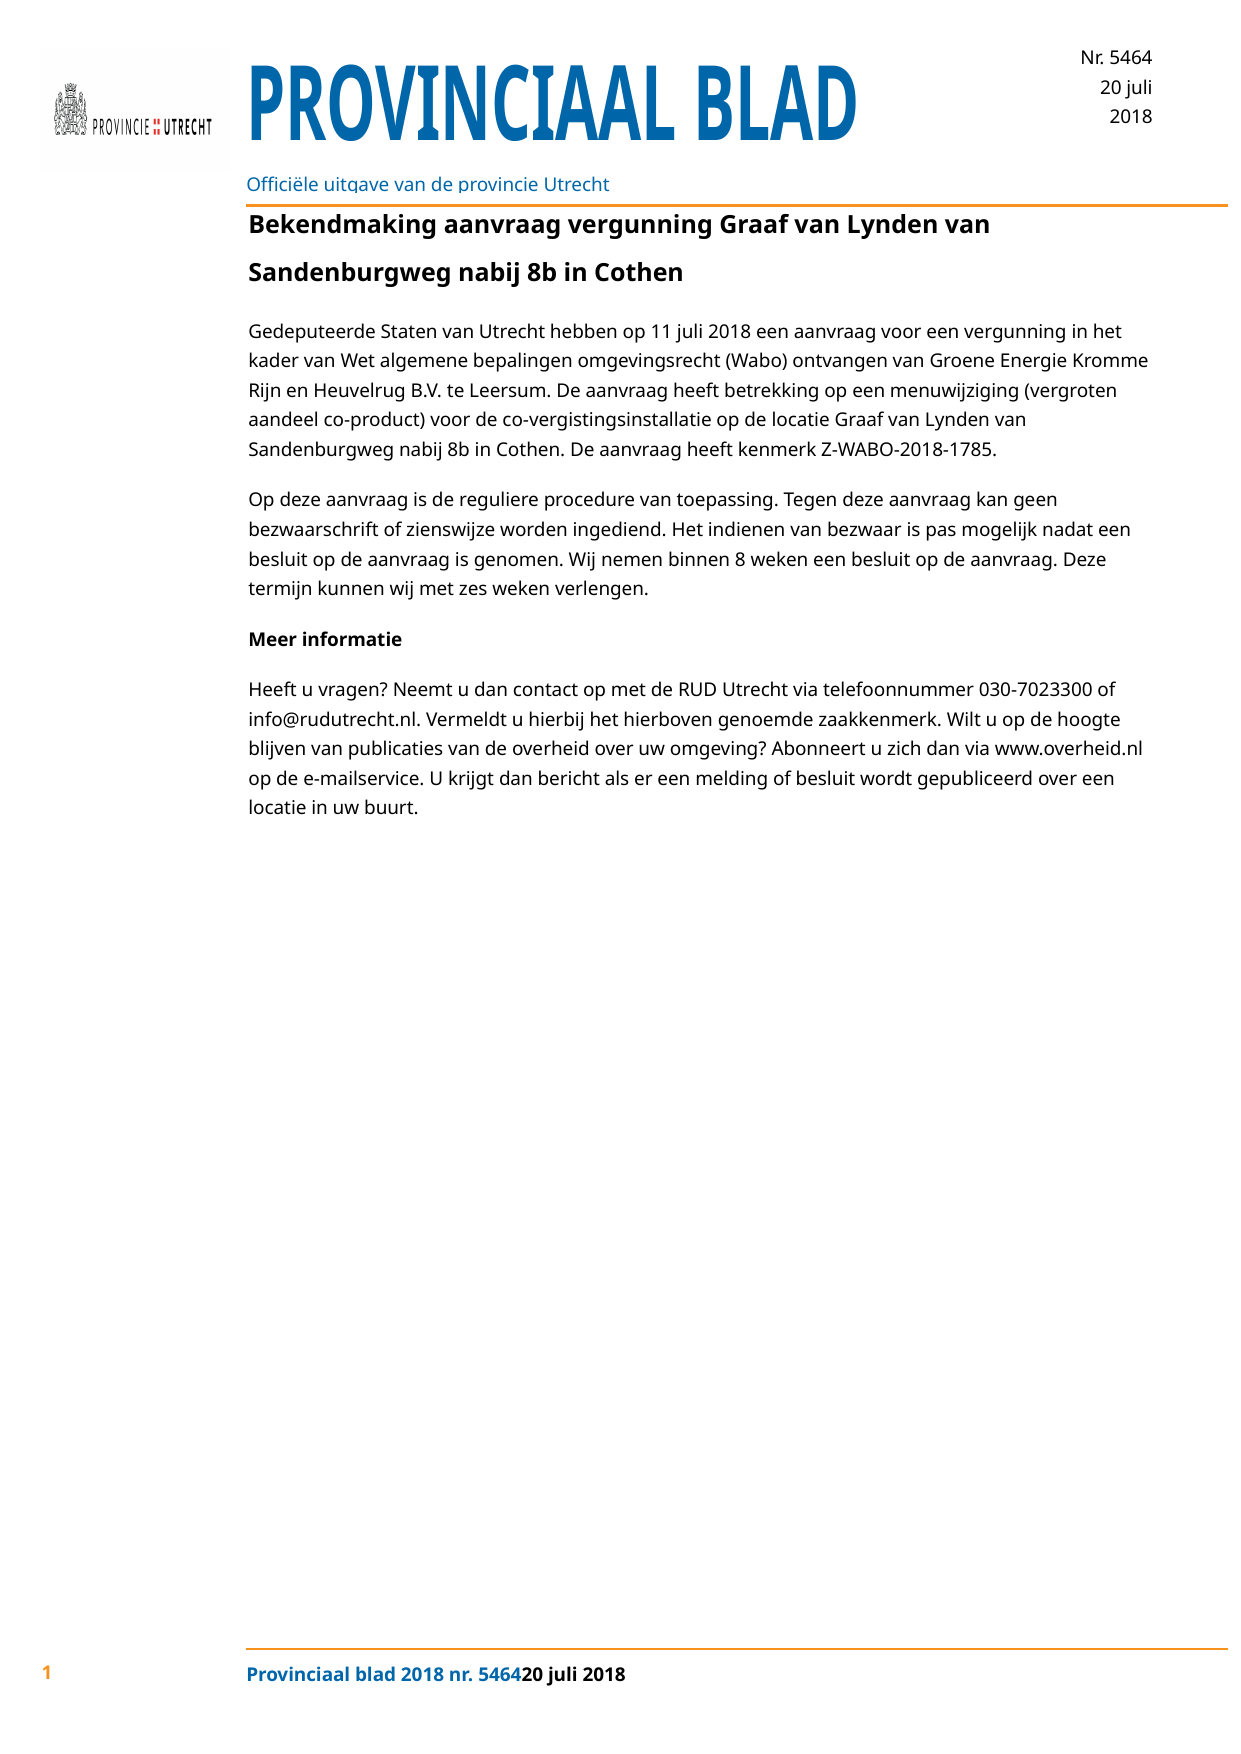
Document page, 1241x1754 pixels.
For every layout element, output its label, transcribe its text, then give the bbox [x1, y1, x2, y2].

text Meer informatie [248, 626, 1152, 652]
text Gedeputeerde Staten van Utrecht hebben op 11 juli 2018 een aanvraag voor een vergunning in het kader van Wet algemene bepalingen omgevingsrecht (Wabo) ontvangen van Groene Energie Kromme Rijn en Heuvelrug B.V. te Leersum. De aanvraag heeft betrekking op een menuwijziging (vergroten aandeel co-product) voor de co-vergistingsinstallatie op de locatie Graaf van Lynden van Sandenburgweg nabij 8b in Cothen. De aanvraag heeft kenmerk Z-WABO-2018-1785. [248, 318, 1152, 462]
text Heeft u vragen? Neemt u dan contact op met de RUD Utrecht via telefoonnummer 030-7023300 of info@rudutrecht.nl. Vermeldt u hierbij het hierboven genoemde zaakkenmerk. Wilt u op de hoogte blijven van publicaties van de overheid over uw omgeving? Abonneert u zich dan via www.overheid.nl op de e-mailservice. U krijgt dan bericht als er een melding of besluit wordt gepubliceerd over een locatie in uw buurt. [248, 676, 1152, 820]
picture [41, 47, 231, 172]
text Bekendmaking aanvraag vergunning Graaf van Lynden van Sandenburgweg nabij 8b in Cothen [248, 207, 1152, 288]
text Op deze aanvraag is de reguliere procedure van toepassing. Tegen deze aanvraag kan geen bezwaarschrift of zienswijze worden ingediend. Het indienen van bezwaar is pas mogelijk nadat een besluit op de aanvraag is genomen. Wij nemen binnen 8 weken een besluit op de aanvraag. Deze termijn kunnen wij met zes weken verlengen. [248, 487, 1152, 601]
